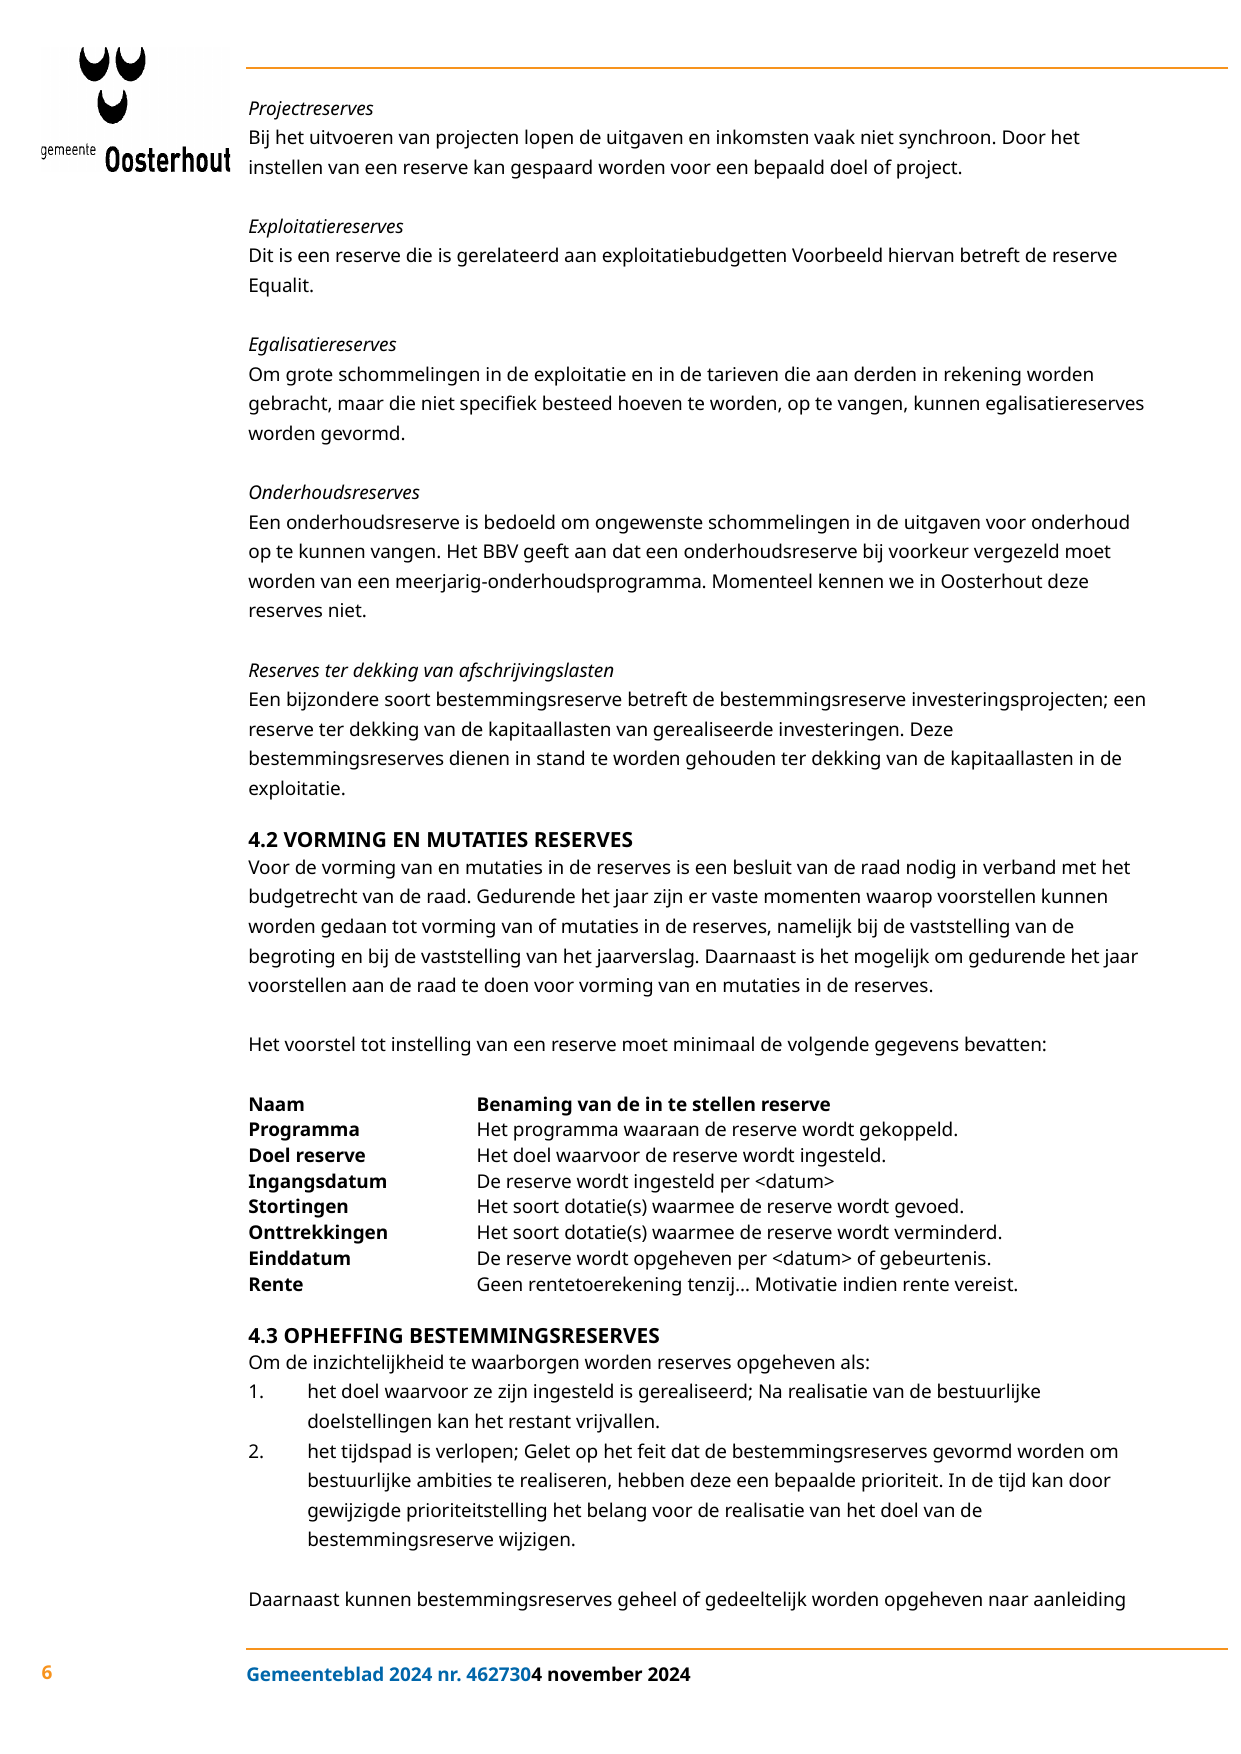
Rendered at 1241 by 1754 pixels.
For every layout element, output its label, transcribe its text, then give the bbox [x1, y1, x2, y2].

text Egalisatiereserves [248, 331, 1152, 357]
table_header Naam [248, 1091, 476, 1117]
table_cell Geen rentetoerekening tenzij… Motivatie indien rente vereist. [476, 1271, 1152, 1297]
text 4.3 OPHEFFING BESTEMMINGSRESERVES [248, 1321, 1152, 1349]
table_header Benaming van de in te stellen reserve [476, 1091, 1152, 1117]
table_cell Rente [248, 1271, 476, 1297]
text Exploitatiereserves [248, 213, 1152, 239]
table_cell Ingangsdatum [248, 1168, 476, 1194]
table_cell Het doel waarvoor de reserve wordt ingesteld. [476, 1142, 1152, 1168]
table_cell Programma [248, 1117, 476, 1142]
table_cell Onttrekkingen [248, 1220, 476, 1245]
text Om de inzichtelijkheid te waarborgen worden reserves opgeheven als: [248, 1349, 1152, 1375]
text Reserves ter dekking van afschrijvingslasten [248, 657, 1152, 683]
table_cell De reserve wordt ingesteld per <datum> [476, 1168, 1152, 1194]
table_cell Het programma waaraan de reserve wordt gekoppeld. [476, 1117, 1152, 1142]
table_cell Het soort dotatie(s) waarmee de reserve wordt gevoed. [476, 1194, 1152, 1219]
text Een bijzondere soort bestemmingsreserve betreft de bestemmingsreserve investeringsprojecten; een reserve ter dekking van de kapitaallasten van gerealiseerde investeringen. Deze bestemmingsreserves dienen in stand te worden gehouden ter dekking van de kapitaallasten in de exploitatie. [248, 686, 1152, 801]
text Een onderhoudsreserve is bedoeld om ongewenste schommelingen in de uitgaven voor onderhoud op te kunnen vangen. Het BBV geeft aan dat een onderhoudsreserve bij voorkeur vergezeld moet worden van een meerjarig-onderhoudsprogramma. Momenteel kennen we in Oosterhout deze reserves niet. [248, 509, 1152, 623]
table_cell De reserve wordt opgeheven per <datum> of gebeurtenis. [476, 1245, 1152, 1271]
text Onderhoudsreserves [248, 479, 1152, 505]
text Om grote schommelingen in de exploitatie en in de tarieven die aan derden in rekening worden gebracht, maar die niet specifiek besteed hoeven te worden, op te vangen, kunnen egalisatiereserves worden gevormd. [248, 361, 1152, 446]
table_cell Einddatum [248, 1245, 476, 1271]
text Het voorstel tot instelling van een reserve moet minimaal de volgende gegevens bevatten: [248, 1032, 1152, 1057]
text 4.2 VORMING EN MUTATIES RESERVES [248, 826, 1152, 854]
text Bij het uitvoeren van projecten lopen de uitgaven en inkomsten vaak niet synchroon. Door het instellen van een reserve kan gespaard worden voor een bepaald doel of project. [248, 124, 1152, 180]
list het tijdspad is verlopen; Gelet op het feit dat de bestemmingsreserves gevormd worden om bestuurlijke ambities te realiseren, hebben deze een bepaalde prioriteit. In de tijd kan door gewijzigde prioriteitstelling het belang voor de realisatie van het doel van de bestemmingsreserve wijzigen. [248, 1438, 1152, 1552]
table_cell Stortingen [248, 1194, 476, 1219]
text Voor de vorming van en mutaties in de reserves is een besluit van de raad nodig in verband met het budgetrecht van de raad. Gedurende het jaar zijn er vaste momenten waarop voorstellen kunnen worden gedaan tot vorming van of mutaties in de reserves, namelijk bij de vaststelling van de begroting en bij de vaststelling van het jaarverslag. Daarnaast is het mogelijk om gedurende het jaar voorstellen aan de raad te doen voor vorming van en mutaties in de reserves. [248, 854, 1152, 998]
table_cell Het soort dotatie(s) waarmee de reserve wordt verminderd. [476, 1220, 1152, 1245]
text Daarnaast kunnen bestemmingsreserves geheel of gedeeltelijk worden opgeheven naar aanleiding [248, 1586, 1152, 1612]
list het doel waarvoor ze zijn ingesteld is gerealiseerd; Na realisatie van de bestuurlijke doelstellingen kan het restant vrijvallen. [248, 1379, 1152, 1434]
picture [41, 47, 231, 172]
text Dit is een reserve die is gerelateerd aan exploitatiebudgetten Voorbeeld hiervan betreft de reserve Equalit. [248, 243, 1152, 298]
table_cell Doel reserve [248, 1142, 476, 1168]
text Projectreserves [248, 95, 1152, 121]
